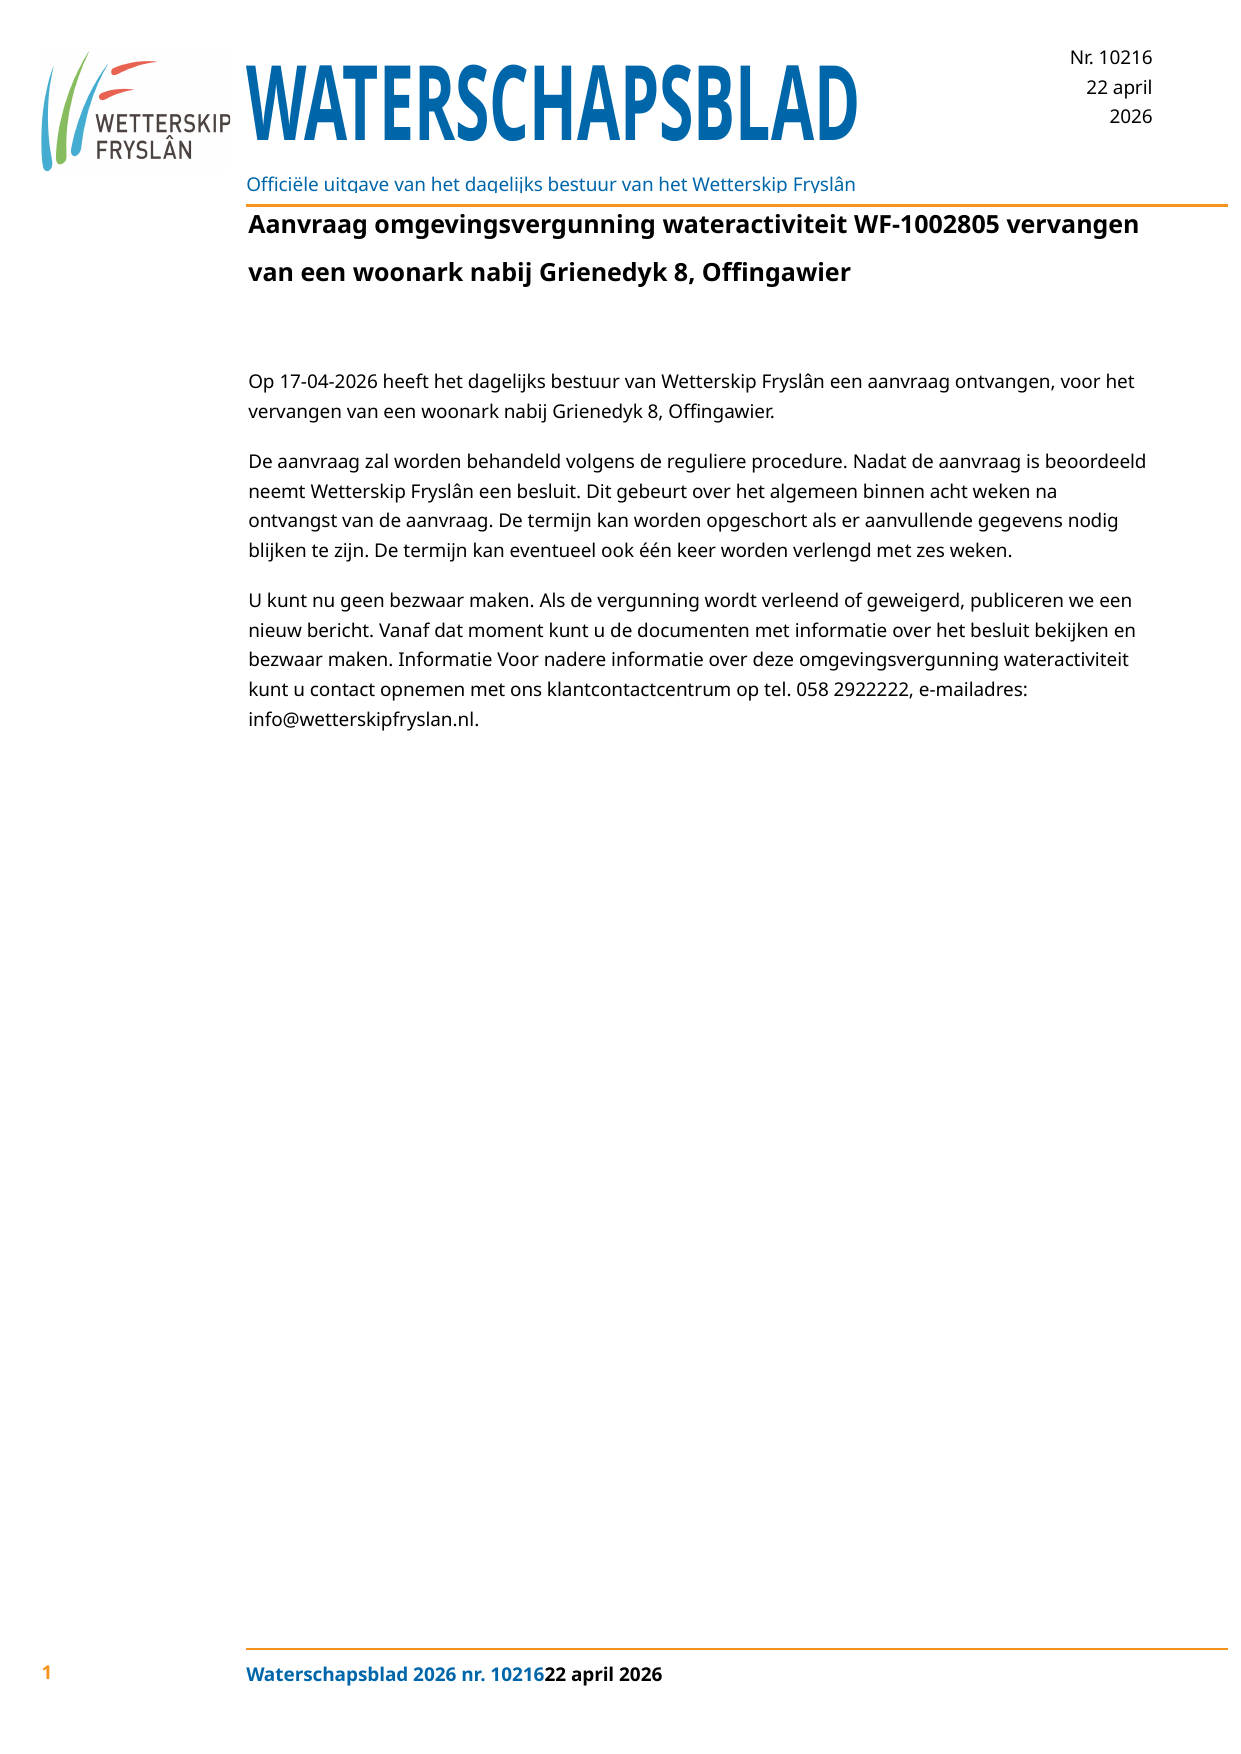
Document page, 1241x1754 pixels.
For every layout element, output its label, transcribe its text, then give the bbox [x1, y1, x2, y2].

picture [41, 47, 231, 172]
text Op 17-04-2026 heeft het dagelijks bestuur van Wetterskip Fryslân een aanvraag ontvangen, voor het vervangen van een woonark nabij Grienedyk 8, Offingawier. [248, 368, 1152, 424]
text De aanvraag zal worden behandeld volgens de reguliere procedure. Nadat de aanvraag is beoordeeld neemt Wetterskip Fryslân een besluit. Dit gebeurt over het algemeen binnen acht weken na ontvangst van de aanvraag. De termijn kan worden opgeschort als er aanvullende gegevens nodig blijken te zijn. De termijn kan eventueel ook één keer worden verlengd met zes weken. [248, 448, 1152, 563]
text Aanvraag omgevingsvergunning wateractiviteit WF-1002805 vervangen van een woonark nabij Grienedyk 8, Offingawier [248, 207, 1152, 288]
text U kunt nu geen bezwaar maken. Als de vergunning wordt verleend of geweigerd, publiceren we een nieuw bericht. Vanaf dat moment kunt u de documenten met informatie over het besluit bekijken en bezwaar maken. Informatie Voor nadere informatie over deze omgevingsvergunning wateractiviteit kunt u contact opnemen met ons klantcontactcentrum op tel. 058 2922222, e-mailadres: info@wetterskipfryslan.nl. [248, 587, 1152, 732]
